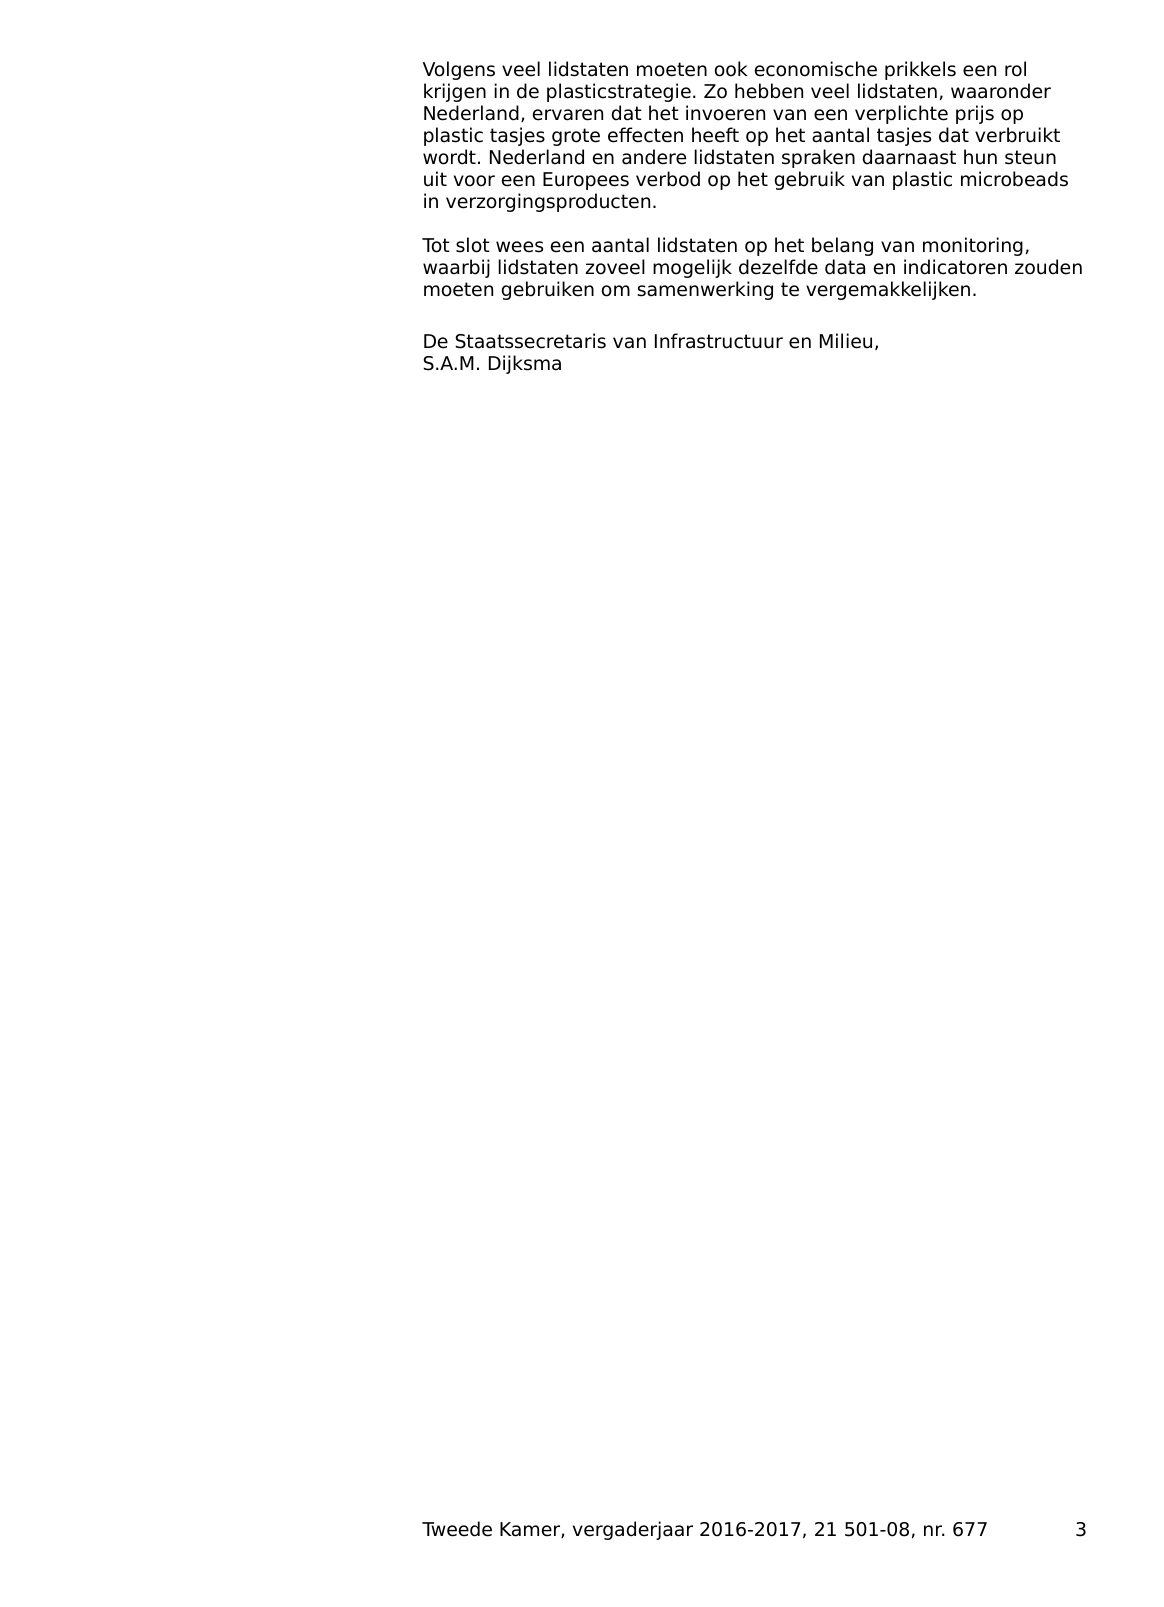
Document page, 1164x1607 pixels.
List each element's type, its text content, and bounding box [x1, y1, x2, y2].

text Tot slot wees een aantal lidstaten op het belang van monitoring, waarbij lidstaten zoveel mogelijk dezelfde data en indicatoren zouden moeten gebruiken om samenwerking te vergemakkelijken. [422, 235, 1087, 301]
text De Staatssecretaris van Infrastructuur en Milieu, S.A.M. Dijksma [422, 331, 1087, 375]
text Volgens veel lidstaten moeten ook economische prikkels een rol krijgen in de plasticstrategie. Zo hebben veel lidstaten, waaronder Nederland, ervaren dat het invoeren van een verplichte prijs op plastic tasjes grote effecten heeft op het aantal tasjes dat verbruikt wordt. Nederland en andere lidstaten spraken daarnaast hun steun uit voor een Europees verbod op het gebruik van plastic microbeads in verzorgingsproducten. [422, 59, 1087, 213]
